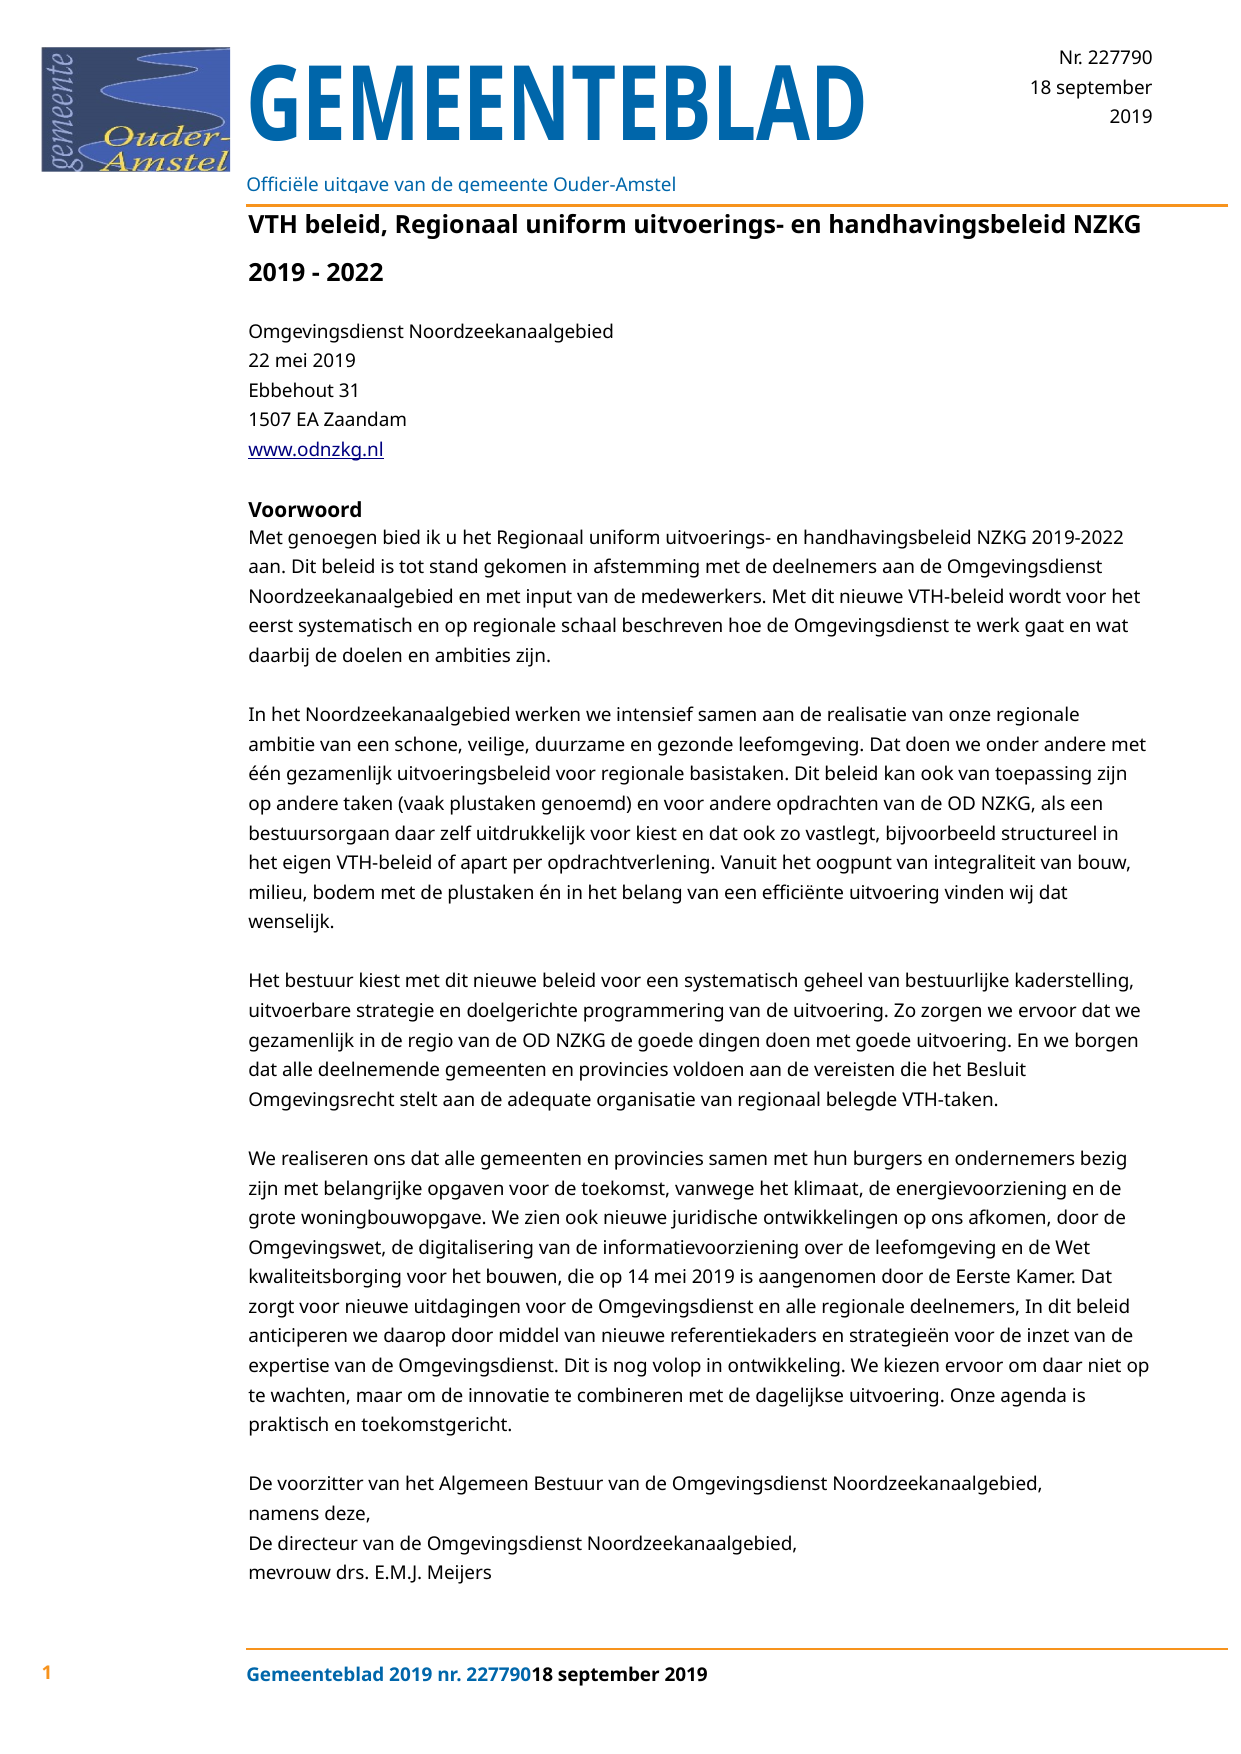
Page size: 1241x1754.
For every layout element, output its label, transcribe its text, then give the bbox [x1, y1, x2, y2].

text mevrouw drs. E.M.J. Meijers [248, 1559, 1152, 1585]
text namens deze, [248, 1500, 1152, 1526]
text De voorzitter van het Algemeen Bestuur van de Omgevingsdienst Noordzeekanaalgebied, [248, 1471, 1152, 1496]
text We realiseren ons dat alle gemeenten en provincies samen met hun burgers en ondernemers bezig zijn met belangrijke opgaven voor de toekomst, vanwege het klimaat, de energievoorziening en de grote woningbouwopgave. We zien ook nieuwe juridische ontwikkelingen op ons afkomen, door de Omgevingswet, de digitalisering van de informatievoorziening over de leefomgeving en de Wet kwaliteitsborging voor het bouwen, die op 14 mei 2019 is aangenomen door de Eerste Kamer. Dat zorgt voor nieuwe uitdagingen voor de Omgevingsdienst en alle regionale deelnemers, In dit beleid anticiperen we daarop door middel van nieuwe referentiekaders en strategieën voor de inzet van de expertise van de Omgevingsdienst. Dit is nog volop in ontwikkeling. We kiezen ervoor om daar niet op te wachten, maar om de innovatie te combineren met de dagelijkse uitvoering. Onze agenda is praktisch en toekomstgericht. [248, 1145, 1152, 1437]
text Ebbehout 31 [248, 377, 1152, 403]
text Met genoegen bied ik u het Regionaal uniform uitvoerings- en handhavingsbeleid NZKG 2019-2022 aan. Dit beleid is tot stand gekomen in afstemming met de deelnemers aan de Omgevingsdienst Noordzeekanaalgebied en met input van de medewerkers. Met dit nieuwe VTH-beleid wordt voor het eerst systematisch en op regionale schaal beschreven hoe de Omgevingsdienst te werk gaat en wat daarbij de doelen en ambities zijn. [248, 524, 1152, 668]
text De directeur van de Omgevingsdienst Noordzeekanaalgebied, [248, 1530, 1152, 1555]
text Voorwoord [248, 495, 1152, 524]
text In het Noordzeekanaalgebied werken we intensief samen aan de realisatie van onze regionale ambitie van een schone, veilige, duurzame en gezonde leefomgeving. Dat doen we onder andere met één gezamenlijk uitvoeringsbeleid voor regionale basistaken. Dit beleid kan ook van toepassing zijn op andere taken (vaak plustaken genoemd) en voor andere opdrachten van de OD NZKG, als een bestuursorgaan daar zelf uitdrukkelijk voor kiest en dat ook zo vastlegt, bijvoorbeeld structureel in het eigen VTH-beleid of apart per opdrachtverlening. Vanuit het oogpunt van integraliteit van bouw, milieu, bodem met de plustaken én in het belang van een efficiënte uitvoering vinden wij dat wenselijk. [248, 701, 1152, 934]
text 1507 EA Zaandam [248, 407, 1152, 432]
text Omgevingsdienst Noordzeekanaalgebied [248, 318, 1152, 344]
text Het bestuur kiest met dit nieuwe beleid voor een systematisch geheel van bestuurlijke kaderstelling, uitvoerbare strategie en doelgerichte programmering van de uitvoering. Zo zorgen we ervoor dat we gezamenlijk in de regio van de OD NZKG de goede dingen doen met goede uitvoering. En we borgen dat alle deelnemende gemeenten en provincies voldoen aan de vereisten die het Besluit Omgevingsrecht stelt aan de adequate organisatie van regionaal belegde VTH-taken. [248, 968, 1152, 1112]
picture [41, 47, 231, 172]
text VTH beleid, Regionaal uniform uitvoerings- en handhavingsbeleid NZKG 2019 - 2022 [248, 207, 1152, 288]
text www.odnzkg.nl [248, 436, 1152, 462]
text 22 mei 2019 [248, 347, 1152, 373]
